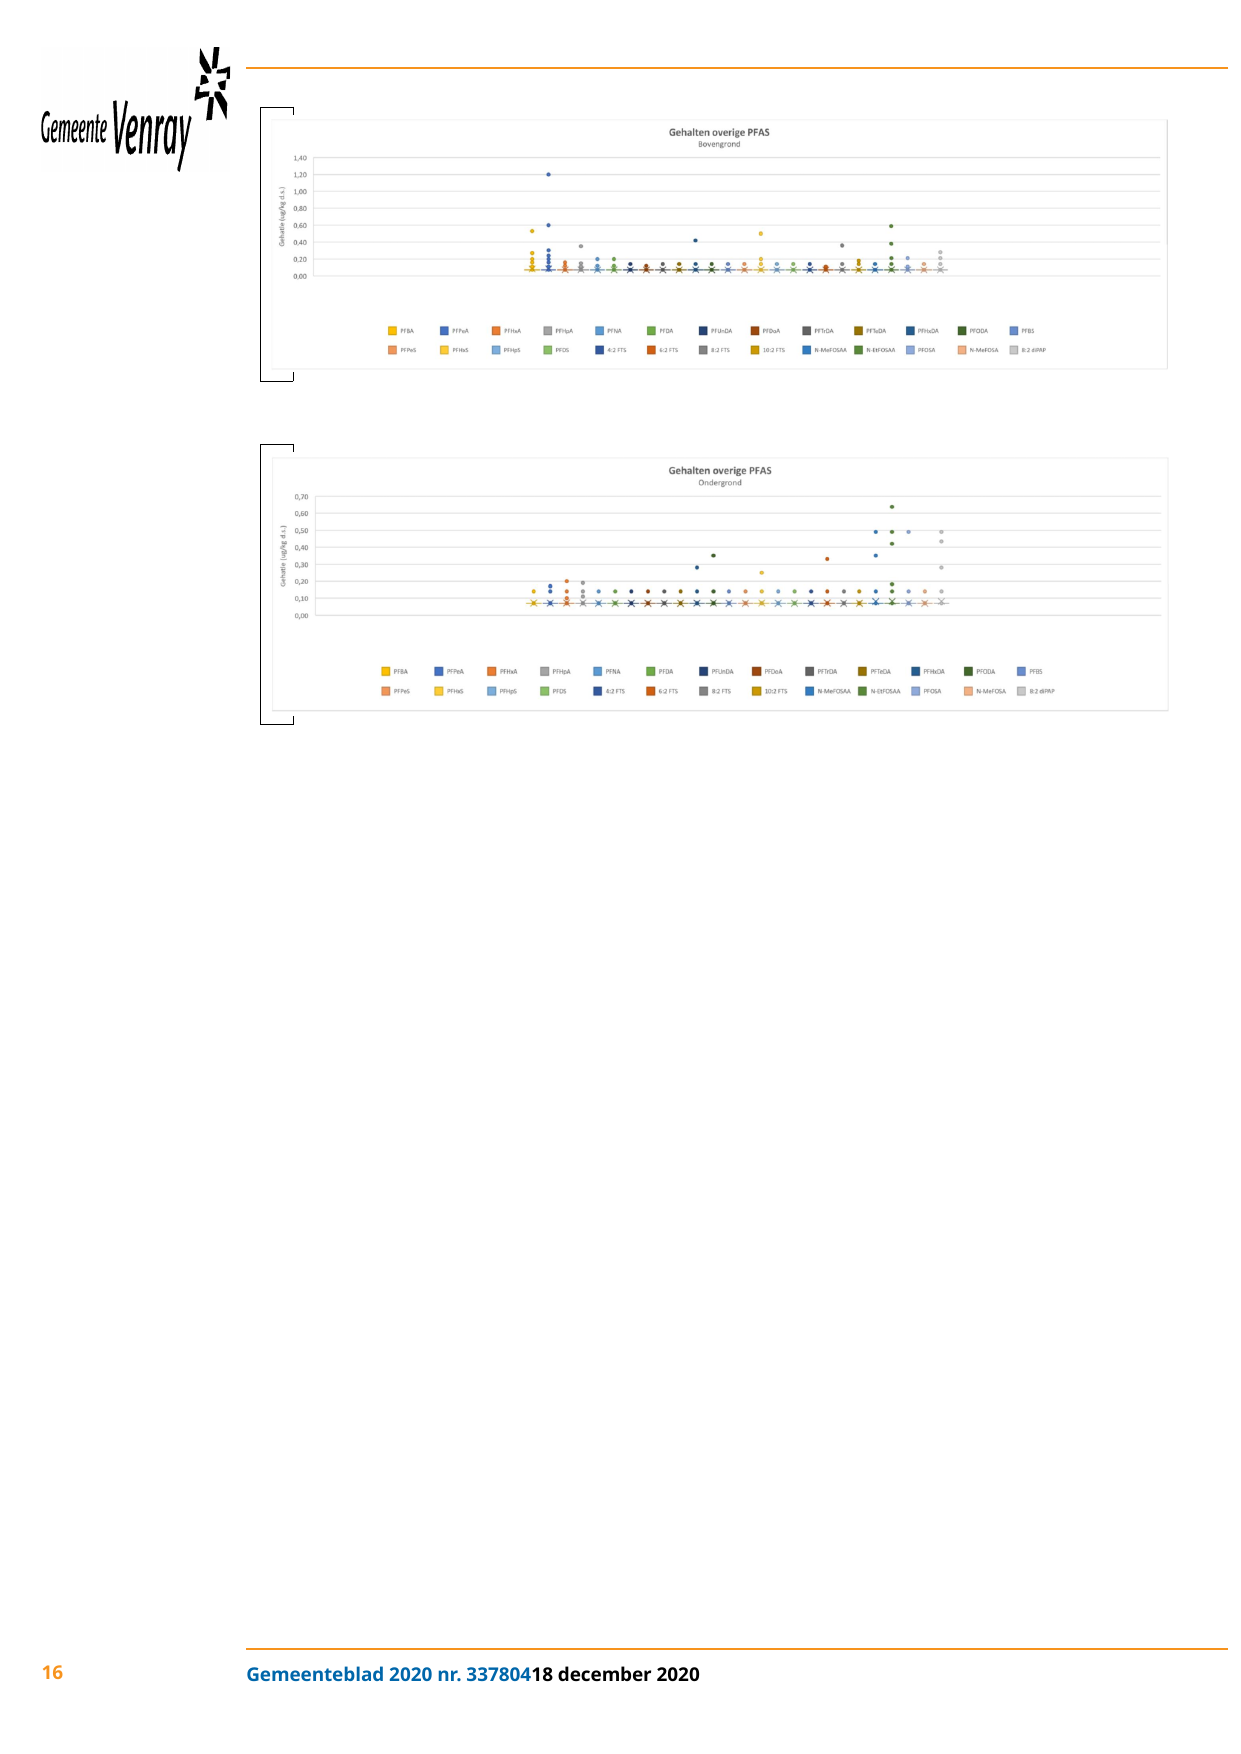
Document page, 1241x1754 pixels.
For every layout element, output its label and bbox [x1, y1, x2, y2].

picture [41, 47, 231, 172]
picture [268, 115, 1173, 372]
picture [268, 452, 1173, 716]
